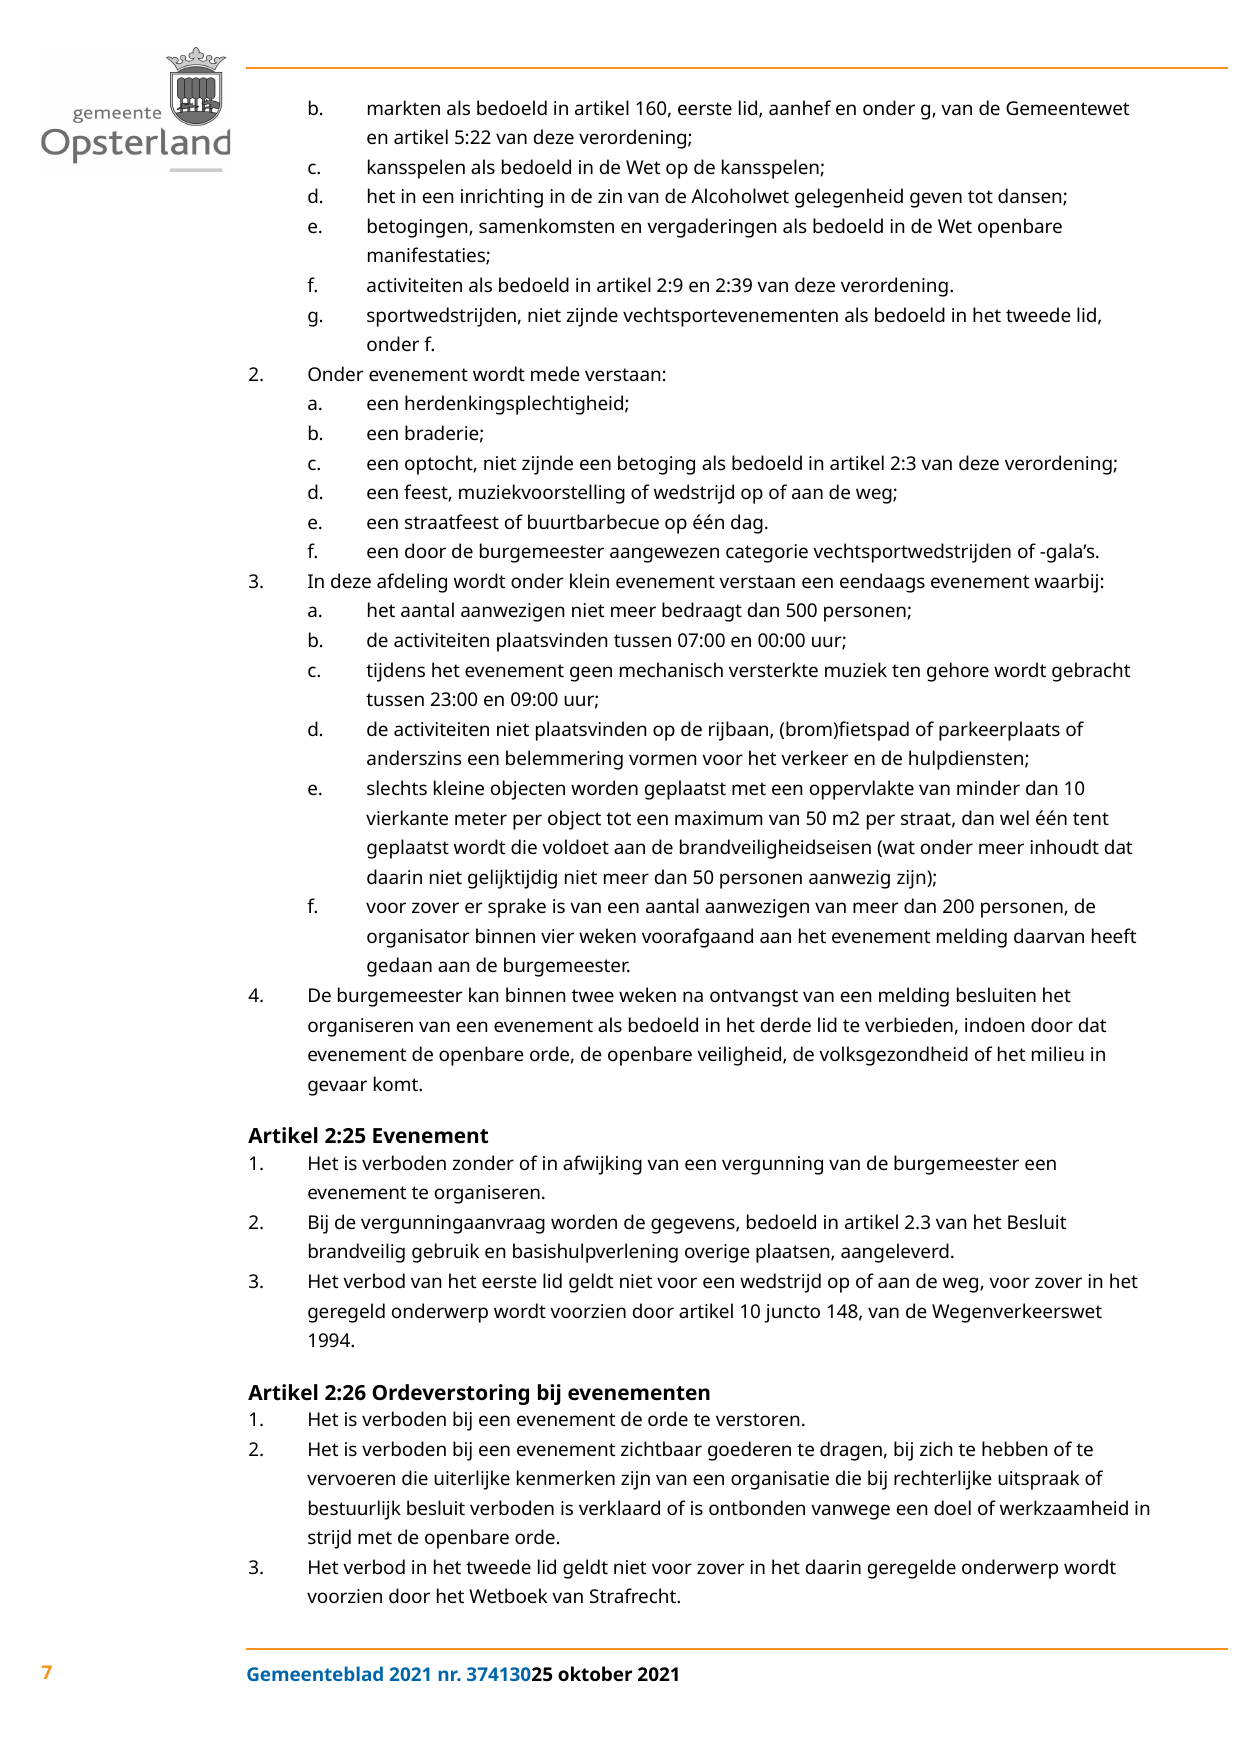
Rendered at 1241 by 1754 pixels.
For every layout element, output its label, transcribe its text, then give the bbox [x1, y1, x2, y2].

list In deze afdeling wordt onder klein evenement verstaan een eendaags evenement waarbij: [248, 568, 1152, 594]
list Het verbod van het eerste lid geldt niet voor een wedstrijd op of aan de weg, voor zover in het geregeld onderwerp wordt voorzien door artikel 10 juncto 148, van de Wegenverkeerswet 1994. [248, 1268, 1152, 1353]
text Artikel 2:25 Evenement [248, 1121, 1152, 1150]
list Onder evenement wordt mede verstaan: [248, 361, 1152, 387]
list een door de burgemeester aangewezen categorie vechtsportwedstrijden of -gala’s. [307, 538, 1152, 564]
list sportwedstrijden, niet zijnde vechtsportevenementen als bedoeld in het tweede lid, onder f. [307, 302, 1152, 357]
list een feest, muziekvoorstelling of wedstrijd op of aan de weg; [307, 479, 1152, 505]
list Het verbod in het tweede lid geldt niet voor zover in het daarin geregelde onderwerp wordt voorzien door het Wetboek van Strafrecht. [248, 1554, 1152, 1609]
list de activiteiten plaatsvinden tussen 07:00 en 00:00 uur; [307, 627, 1152, 653]
list een optocht, niet zijnde een betoging als bedoeld in artikel 2:3 van deze verordening; [307, 450, 1152, 476]
list Bij de vergunningaanvraag worden de gegevens, bedoeld in artikel 2.3 van het Besluit brandveilig gebruik en basishulpverlening overige plaatsen, aangeleverd. [248, 1209, 1152, 1264]
list Het is verboden zonder of in afwijking van een vergunning van de burgemeester een evenement te organiseren. [248, 1150, 1152, 1205]
list Het is verboden bij een evenement zichtbaar goederen te dragen, bij zich te hebben of te vervoeren die uiterlijke kenmerken zijn van een organisatie die bij rechterlijke uitspraak of bestuurlijk besluit verboden is verklaard of is ontbonden vanwege een doel of werkzaamheid in strijd met de openbare orde. [248, 1436, 1152, 1550]
list een herdenkingsplechtigheid; [307, 391, 1152, 416]
list een braderie; [307, 420, 1152, 446]
list Het is verboden bij een evenement de orde te verstoren. [248, 1406, 1152, 1432]
list De burgemeester kan binnen twee weken na ontvangst van een melding besluiten het organiseren van een evenement als bedoeld in het derde lid te verbieden, indoen door dat evenement de openbare orde, de openbare veiligheid, de volksgezondheid of het milieu in gevaar komt. [248, 982, 1152, 1097]
list betogingen, samenkomsten en vergaderingen als bedoeld in de Wet openbare manifestaties; [307, 213, 1152, 268]
list het in een inrichting in de zin van de Alcoholwet gelegenheid geven tot dansen; [307, 183, 1152, 209]
list activiteiten als bedoeld in artikel 2:9 en 2:39 van deze verordening. [307, 272, 1152, 298]
picture [41, 47, 231, 172]
list het aantal aanwezigen niet meer bedraagt dan 500 personen; [307, 598, 1152, 623]
text Artikel 2:26 Ordeverstoring bij evenementen [248, 1378, 1152, 1406]
list de activiteiten niet plaatsvinden op de rijbaan, (brom)fietspad of parkeerplaats of anderszins een belemmering vormen voor het verkeer en de hulpdiensten; [307, 716, 1152, 771]
list een straatfeest of buurtbarbecue op één dag. [307, 509, 1152, 535]
list kansspelen als bedoeld in de Wet op de kansspelen; [307, 154, 1152, 180]
list tijdens het evenement geen mechanisch versterkte muziek ten gehore wordt gebracht tussen 23:00 en 09:00 uur; [307, 657, 1152, 712]
list markten als bedoeld in artikel 160, eerste lid, aanhef en onder g, van de Gemeentewet en artikel 5:22 van deze verordening; [307, 95, 1152, 150]
list voor zover er sprake is van een aantal aanwezigen van meer dan 200 personen, de organisator binnen vier weken voorafgaand aan het evenement melding daarvan heeft gedaan aan de burgemeester. [307, 893, 1152, 978]
list slechts kleine objecten worden geplaatst met een oppervlakte van minder dan 10 vierkante meter per object tot een maximum van 50 m2 per straat, dan wel één tent geplaatst wordt die voldoet aan de brandveiligheidseisen (wat onder meer inhoudt dat daarin niet gelijktijdig niet meer dan 50 personen aanwezig zijn); [307, 775, 1152, 890]
